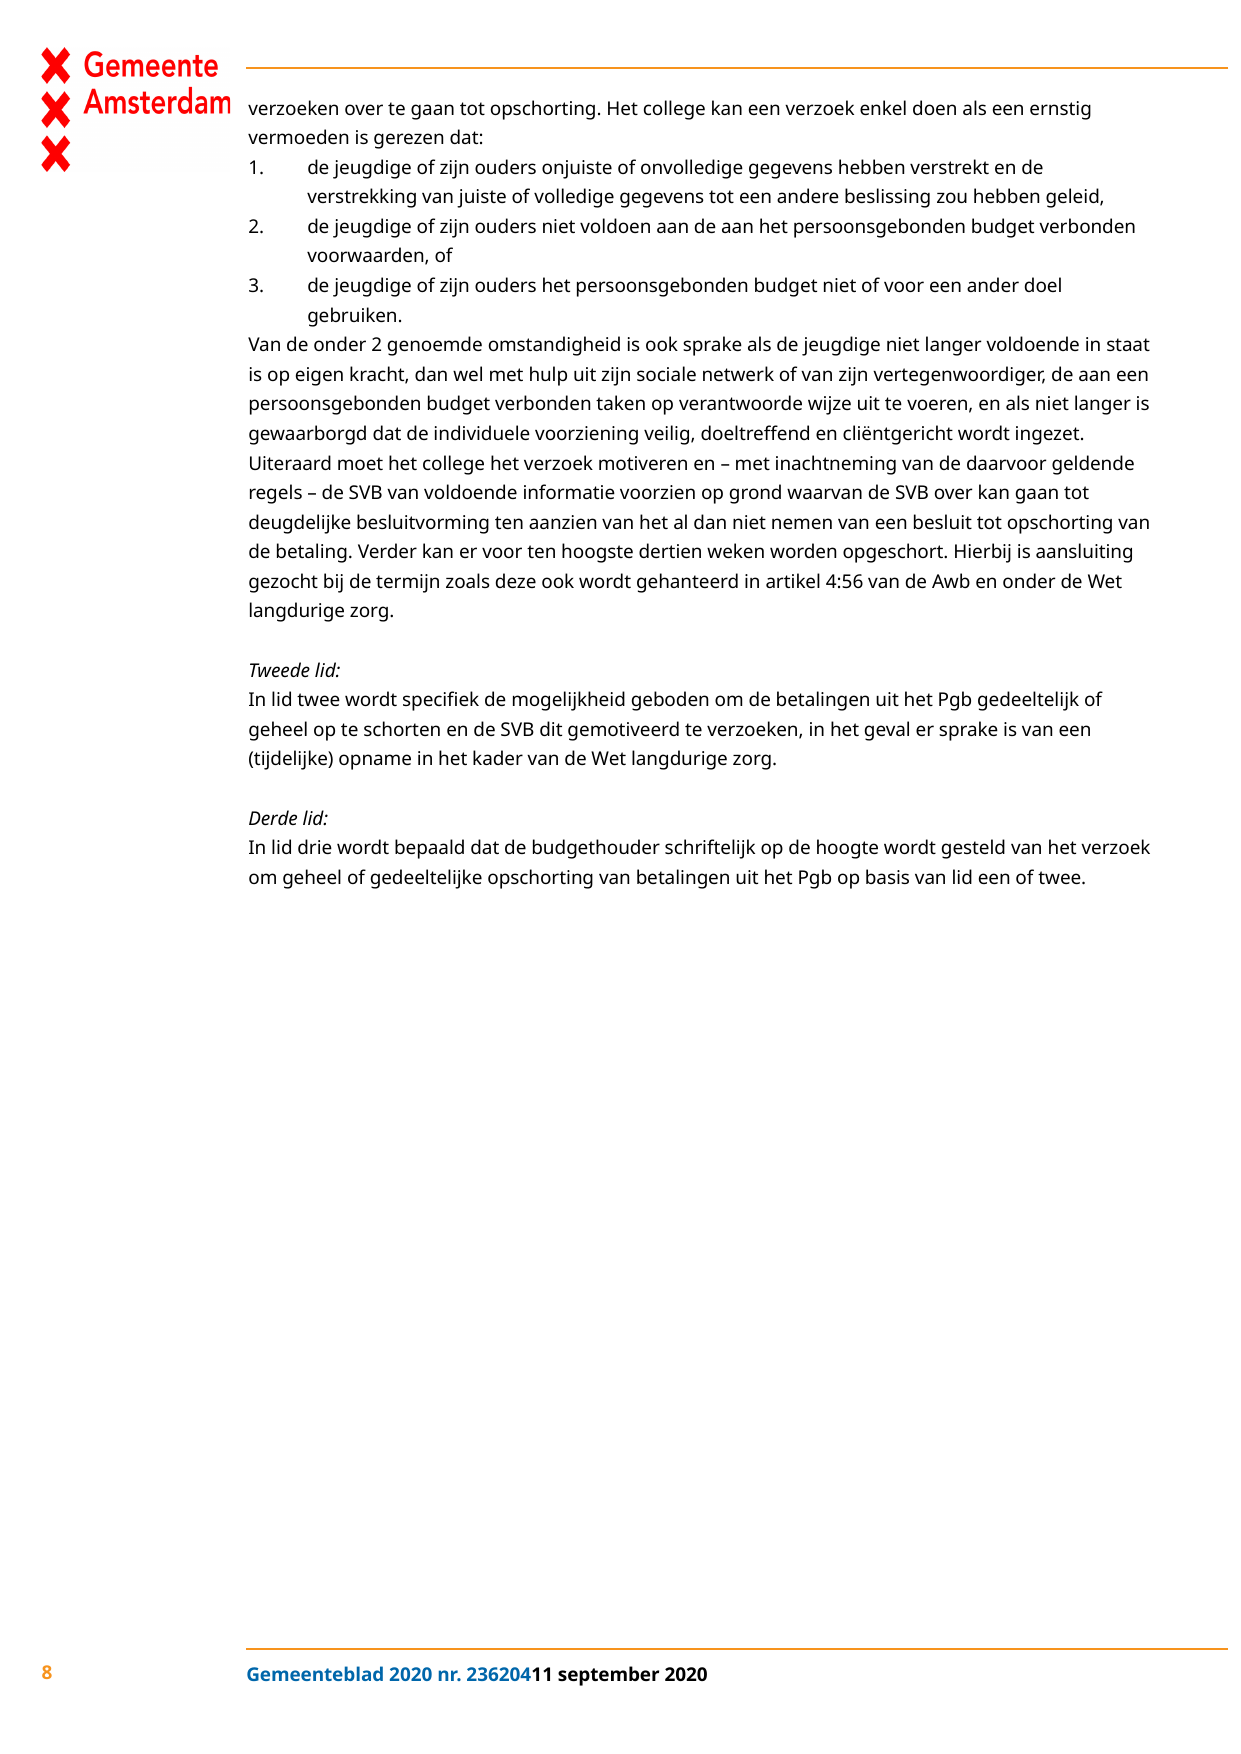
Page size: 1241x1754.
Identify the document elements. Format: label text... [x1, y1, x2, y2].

text Van de onder 2 genoemde omstandigheid is ook sprake als de jeugdige niet langer voldoende in staat is op eigen kracht, dan wel met hulp uit zijn sociale netwerk of van zijn vertegenwoordiger, de aan een persoonsgebonden budget verbonden taken op verantwoorde wijze uit te voeren, en als niet langer is gewaarborgd dat de individuele voorziening veilig, doeltreffend en cliëntgericht wordt ingezet. Uiteraard moet het college het verzoek motiveren en – met inachtneming van de daarvoor geldende regels – de SVB van voldoende informatie voorzien op grond waarvan de SVB over kan gaan tot deugdelijke besluitvorming ten aanzien van het al dan niet nemen van een besluit tot opschorting van de betaling. Verder kan er voor ten hoogste dertien weken worden opgeschort. Hierbij is aansluiting gezocht bij de termijn zoals deze ook wordt gehanteerd in artikel 4:56 van de Awb en onder de Wet langdurige zorg. [248, 331, 1152, 623]
list de jeugdige of zijn ouders het persoonsgebonden budget niet of voor een ander doel gebruiken. [248, 272, 1152, 328]
picture [41, 47, 231, 172]
text Tweede lid: [248, 657, 1152, 683]
text verzoeken over te gaan tot opschorting. Het college kan een verzoek enkel doen als een ernstig vermoeden is gerezen dat: [248, 95, 1152, 150]
list de jeugdige of zijn ouders niet voldoen aan de aan het persoonsgebonden budget verbonden voorwaarden, of [248, 213, 1152, 268]
text In lid twee wordt specifiek de mogelijkheid geboden om de betalingen uit het Pgb gedeeltelijk of geheel op te schorten en de SVB dit gemotiveerd te verzoeken, in het geval er sprake is van een (tijdelijke) opname in het kader van de Wet langdurige zorg. [248, 686, 1152, 771]
text Derde lid: [248, 805, 1152, 831]
list de jeugdige of zijn ouders onjuiste of onvolledige gegevens hebben verstrekt en de verstrekking van juiste of volledige gegevens tot een andere beslissing zou hebben geleid, [248, 154, 1152, 209]
text In lid drie wordt bepaald dat de budgethouder schriftelijk op de hoogte wordt gesteld van het verzoek om geheel of gedeeltelijke opschorting van betalingen uit het Pgb op basis van lid een of twee. [248, 834, 1152, 890]
